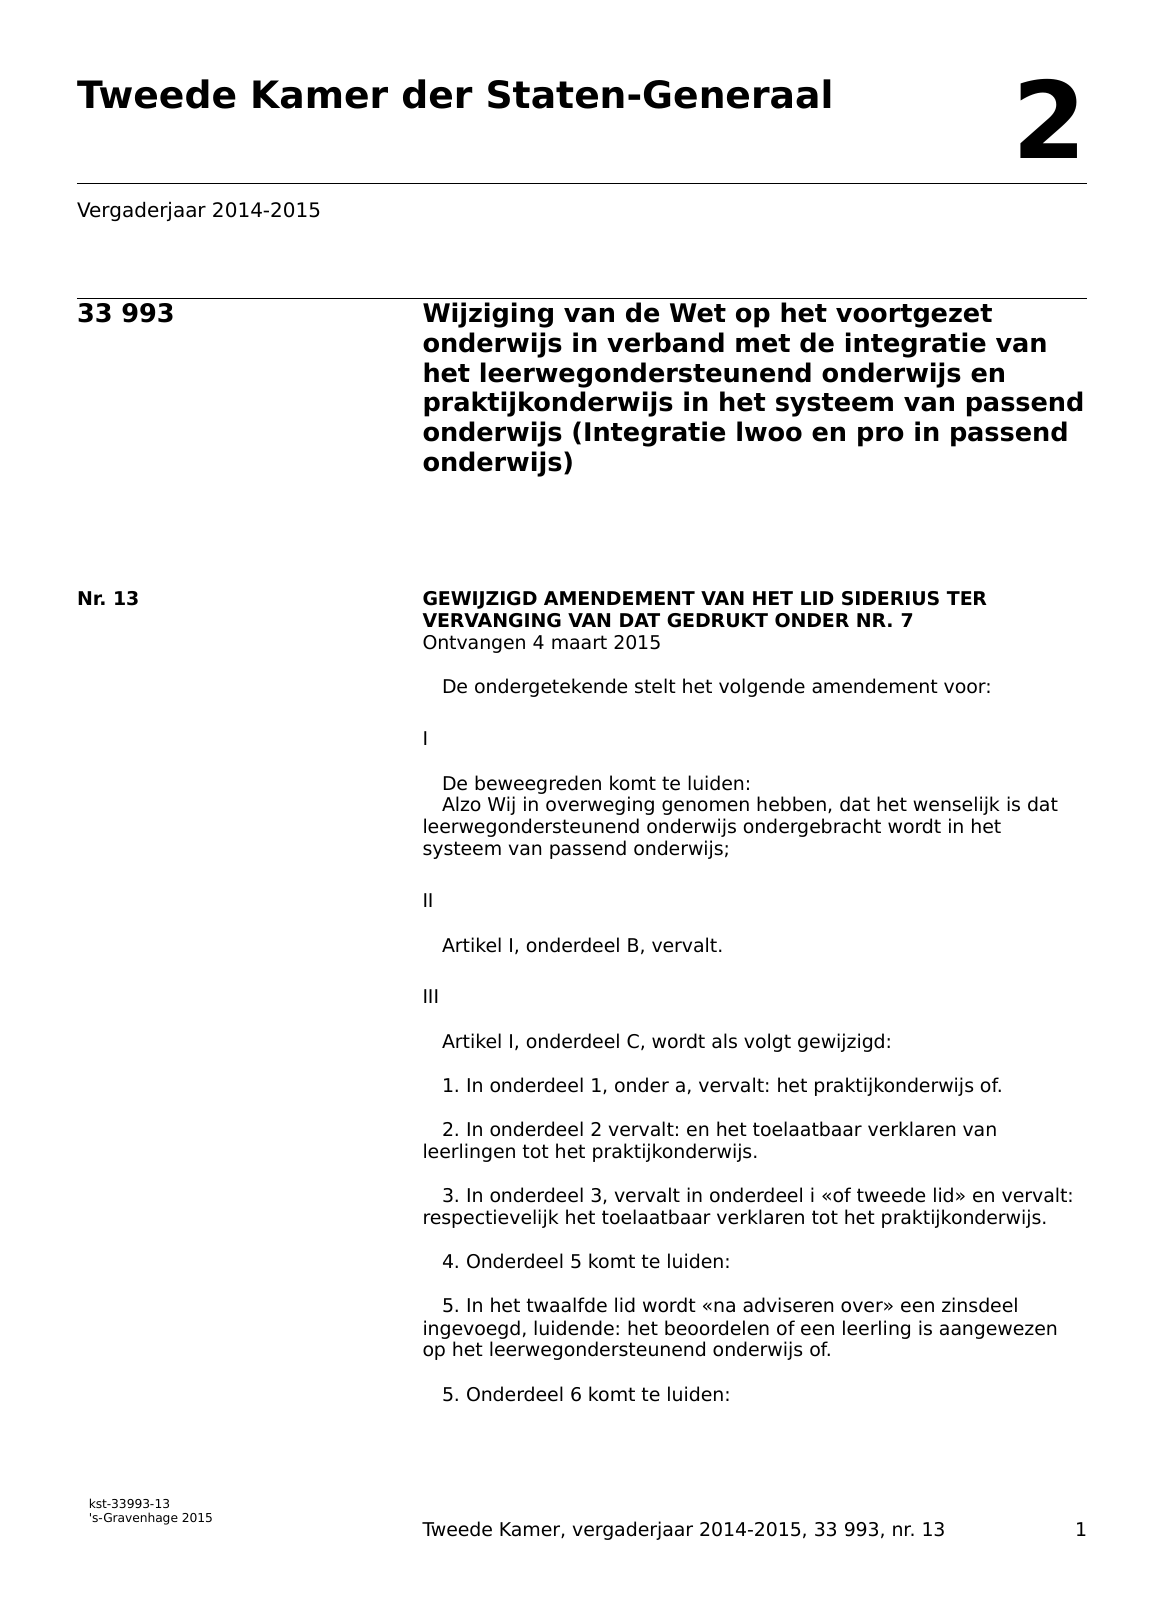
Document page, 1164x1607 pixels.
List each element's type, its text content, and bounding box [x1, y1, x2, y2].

text kst-33993-13 [88, 1497, 323, 1511]
table_header 2 [886, 59, 1087, 183]
text 5. Onderdeel 6 komt te luiden: [422, 1383, 1087, 1406]
text 3. In onderdeel 3, vervalt in onderdeel i «of tweede lid» en vervalt: respectievelijk het toelaatbaar verklaren tot het praktijkonderwijs. [422, 1185, 1087, 1229]
text 4. Onderdeel 5 komt te luiden: [422, 1251, 1087, 1273]
text De ondergetekende stelt het volgende amendement voor: [422, 676, 1087, 698]
text 2. In onderdeel 2 vervalt: en het toelaatbaar verklaren van leerlingen tot het praktijkonderwijs. [422, 1119, 1087, 1163]
text 1. In onderdeel 1, onder a, vervalt: het praktijkonderwijs of. [422, 1075, 1087, 1097]
subtitle III [422, 986, 1087, 1008]
subtitle Nr. 13 GEWIJZIGD AMENDEMENT VAN HET LID SIDERIUS TER VERVANGING VAN DAT GEDRUKT ONDER NR. 7 [77, 588, 1087, 632]
text Artikel I, onderdeel B, vervalt. [422, 934, 1087, 956]
text De beweegreden komt te luiden: [422, 772, 1087, 794]
text Ontvangen 4 maart 2015 [422, 632, 1087, 654]
text Alzo Wij in overweging genomen hebben, dat het wenselijk is dat leerwegondersteunend onderwijs ondergebracht wordt in het systeem van passend onderwijs; [422, 794, 1087, 860]
subtitle I [422, 728, 1087, 750]
table_cell Vergaderjaar 2014-2015 [77, 184, 1087, 298]
text 5. In het twaalfde lid wordt «na adviseren over» een zinsdeel ingevoegd, luidende: het beoordelen of een leerling is aangewezen op het leerwegondersteunend onderwijs of. [422, 1295, 1087, 1361]
table_header Tweede Kamer der Staten-Generaal [77, 59, 886, 183]
text Artikel I, onderdeel C, wordt als volgt gewijzigd: [422, 1031, 1087, 1053]
subtitle II [422, 890, 1087, 912]
text 's-Gravenhage 2015 [88, 1511, 323, 1525]
subtitle 33 993 Wijziging van de Wet op het voortgezet onderwijs in verband met de integratie van het leerwegondersteunend onderwijs en praktijkonderwijs in het systeem van passend onderwijs (Integratie lwoo en pro in passend onderwijs) [77, 299, 1087, 477]
